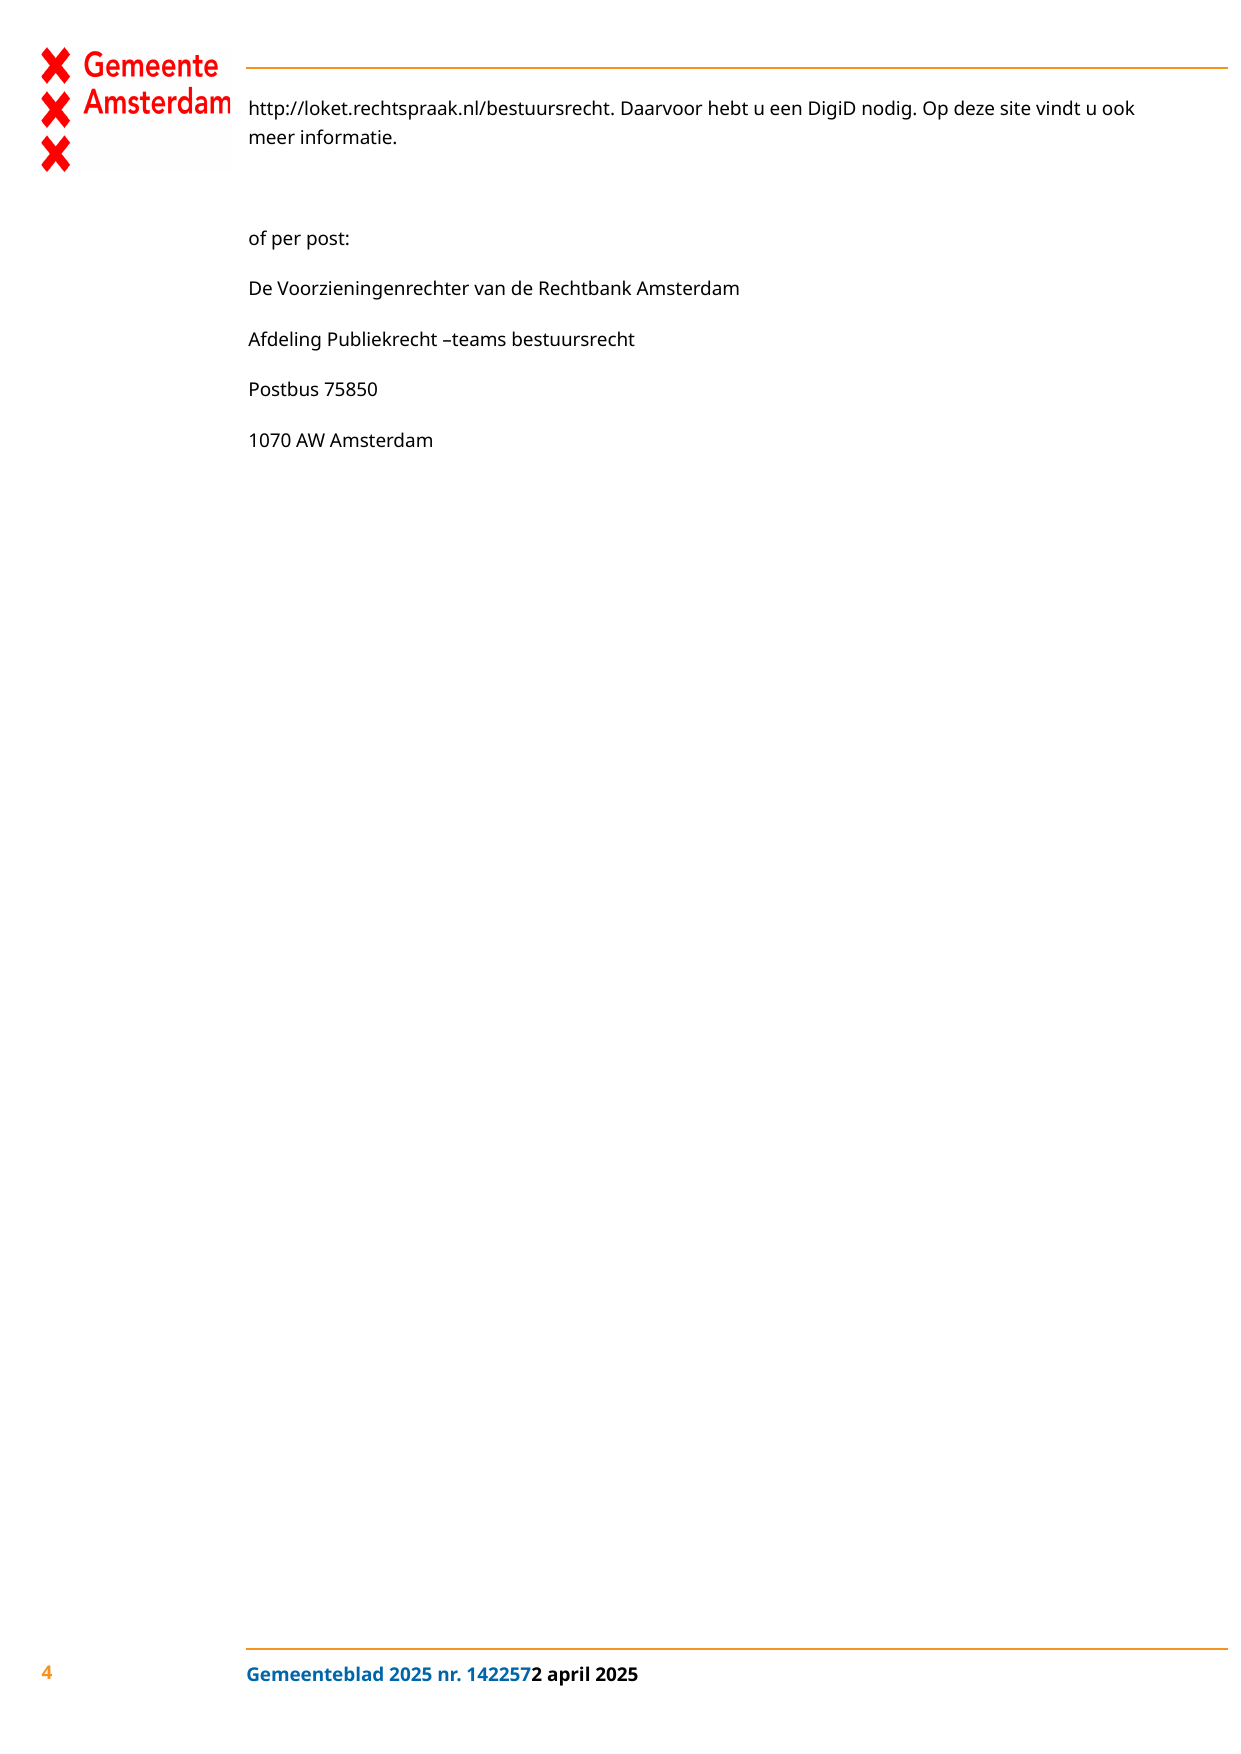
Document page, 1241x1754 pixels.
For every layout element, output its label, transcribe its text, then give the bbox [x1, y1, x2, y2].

text De Voorzieningenrechter van de Rechtbank Amsterdam [248, 276, 1152, 301]
text Postbus 75850 [248, 376, 1152, 402]
text 1070 AW Amsterdam [248, 427, 1152, 453]
text Afdeling Publiekrecht –teams bestuursrecht [248, 326, 1152, 352]
picture [41, 47, 231, 172]
text of per post: [248, 225, 1152, 251]
text http://loket.rechtspraak.nl/bestuursrecht. Daarvoor hebt u een DigiD nodig. Op deze site vindt u ook meer informatie. [248, 95, 1152, 150]
